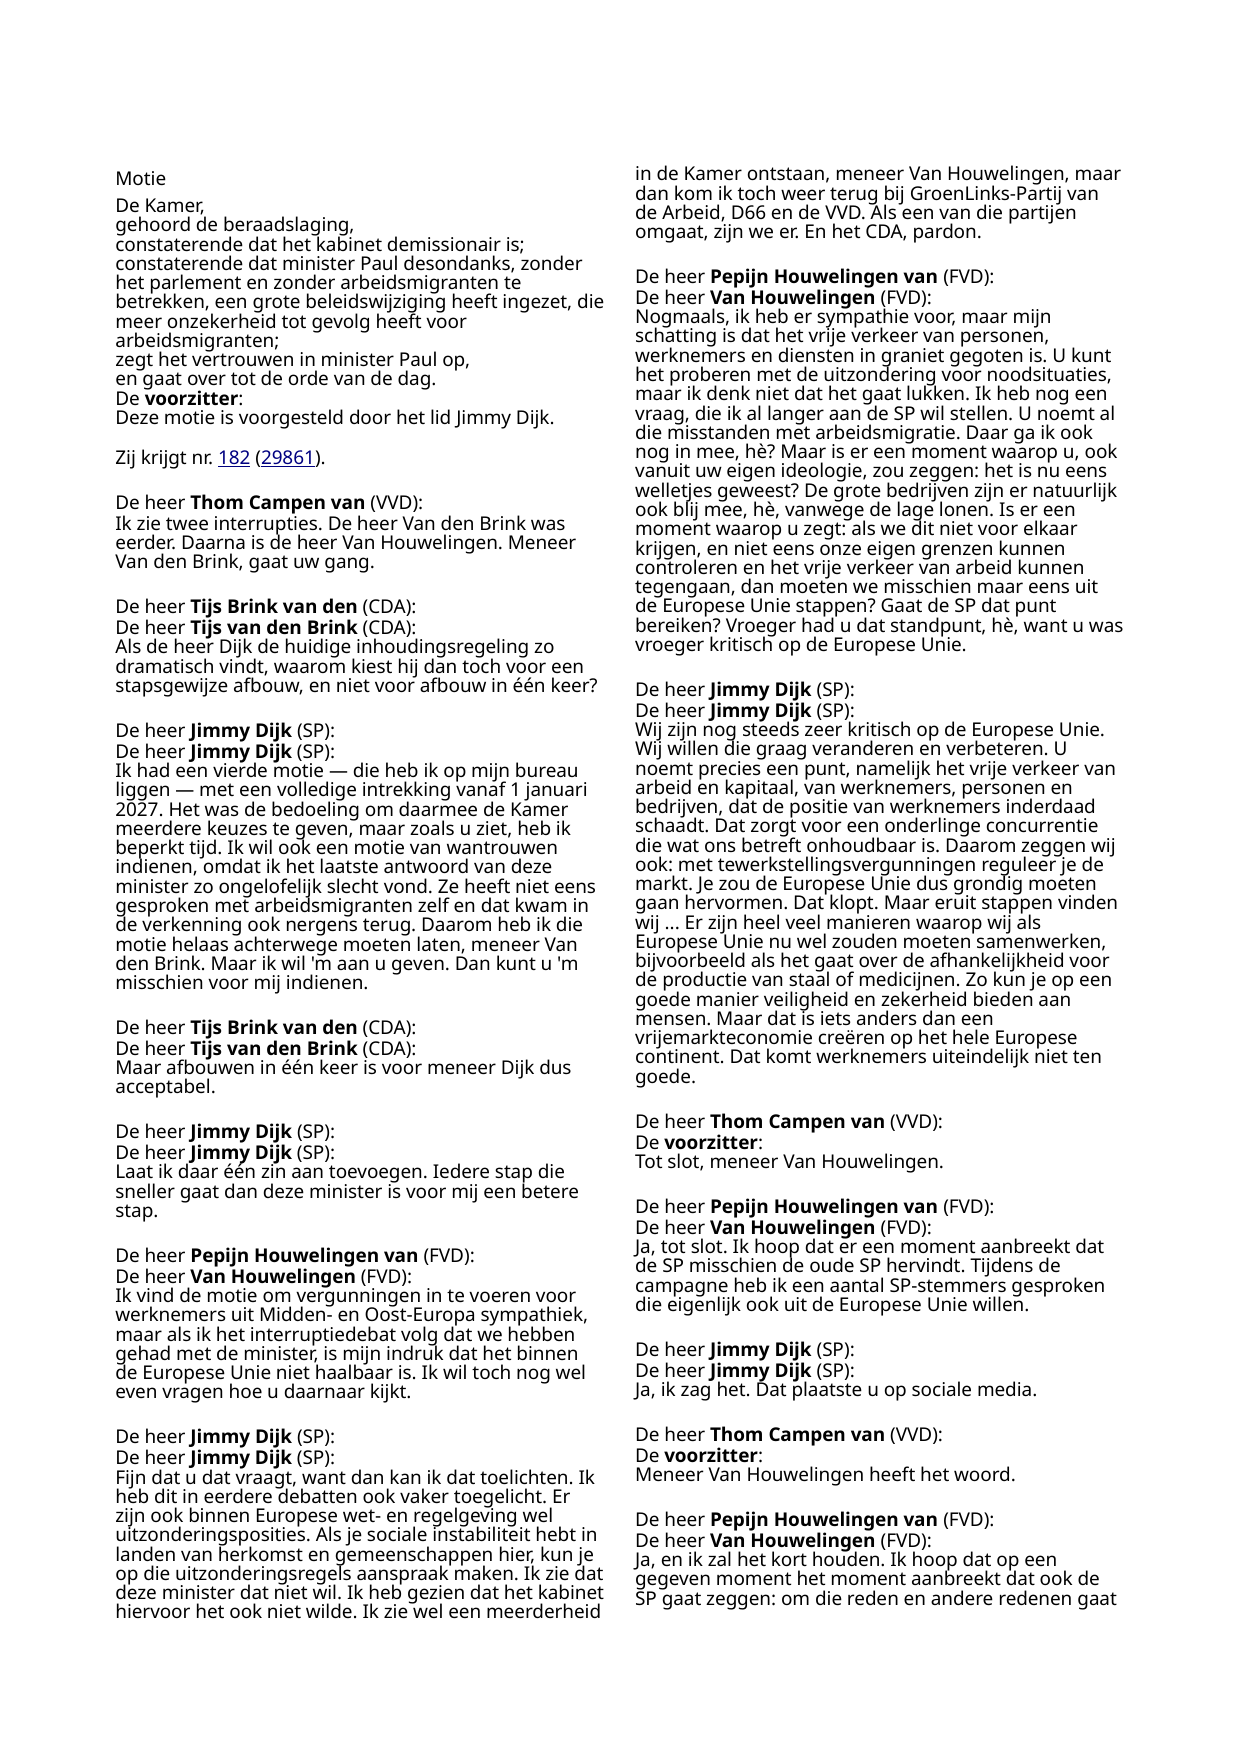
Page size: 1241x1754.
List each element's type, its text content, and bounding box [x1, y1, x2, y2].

text De heer Van Houwelingen (FVD): [635, 289, 1125, 308]
text Wij zijn nog steeds zeer kritisch op de Europese Unie. Wij willen die graag veranderen en verbeteren. U noemt precies een punt, namelijk het vrije verkeer van arbeid en kapitaal, van werknemers, personen en bedrijven, dat de positie van werknemers inderdaad schaadt. Dat zorgt voor een onderlinge concurrentie die wat ons betreft onhoudbaar is. Daarom zeggen wij ook: met tewerkstellingsvergunningen reguleer je de markt. Je zou de Europese Unie dus grondig moeten gaan hervormen. Dat klopt. Maar eruit stappen vinden wij ... Er zijn heel veel manieren waarop wij als Europese Unie nu wel zouden moeten samenwerken, bijvoorbeeld als het gaat over de afhankelijkheid voor de productie van staal of medicijnen. Zo kun je op een goede manier veiligheid en zekerheid bieden aan mensen. Maar dat is iets anders dan een vrijemarkteconomie creëren op het hele Europese continent. Dat komt werknemers uiteindelijk niet ten goede. [635, 721, 1125, 1087]
text De heer Jimmy Dijk (SP): [635, 676, 1125, 702]
text Tot slot, meneer Van Houwelingen. [635, 1153, 1125, 1172]
text De heer Tijs van den Brink (CDA): [115, 1040, 605, 1059]
text De heer Jimmy Dijk (SP): [115, 1118, 605, 1144]
text Nogmaals, ik heb er sympathie voor, maar mijn schatting is dat het vrije verkeer van personen, werknemers en diensten in graniet gegoten is. U kunt het proberen met de uitzondering voor noodsituaties, maar ik denk niet dat het gaat lukken. Ik heb nog een vraag, die ik al langer aan de SP wil stellen. U noemt al die misstanden met arbeidsmigratie. Daar ga ik ook nog in mee, hè? Maar is er een moment waarop u, ook vanuit uw eigen ideologie, zou zeggen: het is nu eens welletjes geweest? De grote bedrijven zijn er natuurlijk ook blij mee, hè, vanwege de lage lonen. Is er een moment waarop u zegt: als we dit niet voor elkaar krijgen, en niet eens onze eigen grenzen kunnen controleren en het vrije verkeer van arbeid kunnen tegengaan, dan moeten we misschien maar eens uit de Europese Unie stappen? Gaat de SP dat punt bereiken? Vroeger had u dat standpunt, hè, want u was vroeger kritisch op de Europese Unie. [635, 308, 1125, 655]
text Ja, en ik zal het kort houden. Ik hoop dat op een gegeven moment het moment aanbreekt dat ook de SP gaat zeggen: om die reden en andere redenen gaat [635, 1551, 1125, 1609]
text De heer Thom Campen van (VVD): [635, 1108, 1125, 1134]
text Ja, ik zag het. Dat plaatste u op sociale media. [635, 1381, 1125, 1400]
text De heer Pepijn Houwelingen van (FVD): [635, 263, 1125, 289]
text De heer Pepijn Houwelingen van (FVD): [635, 1506, 1125, 1532]
text Meneer Van Houwelingen heeft het woord. [635, 1466, 1125, 1485]
text Laat ik daar één zin aan toevoegen. Iedere stap die sneller gaat dan deze minister is voor mij een betere stap. [115, 1163, 605, 1221]
text De heer Jimmy Dijk (SP): [115, 717, 605, 743]
text De heer Jimmy Dijk (SP): [635, 1362, 1125, 1381]
text Zij krijgt nr. 182 (29861). [115, 449, 605, 468]
text De heer Jimmy Dijk (SP): [115, 743, 605, 762]
text in de Kamer ontstaan, meneer Van Houwelingen, maar dan kom ik toch weer terug bij GroenLinks-Partij van de Arbeid, D66 en de VVD. Als een van die partijen omgaat, zijn we er. En het CDA, pardon. [635, 165, 1125, 242]
text constaterende dat minister Paul desondanks, zonder het parlement en zonder arbeidsmigranten te betrekken, een grote beleidswijziging heeft ingezet, die meer onzekerheid tot gevolg heeft voor arbeidsmigranten; [115, 255, 605, 351]
text De heer Pepijn Houwelingen van (FVD): [635, 1193, 1125, 1219]
text De heer Jimmy Dijk (SP): [115, 1449, 605, 1469]
text De heer Thom Campen van (VVD): [635, 1421, 1125, 1447]
text Ik vind de motie om vergunningen in te voeren voor werknemers uit Midden- en Oost-Europa sympathiek, maar als ik het interruptiedebat volg dat we hebben gehad met de minister, is mijn indruk dat het binnen de Europese Unie niet haalbaar is. Ik wil toch nog wel even vragen hoe u daarnaar kijkt. [115, 1287, 605, 1403]
text De Kamer, [115, 197, 605, 216]
text De heer Jimmy Dijk (SP): [115, 1144, 605, 1163]
text Deze motie is voorgesteld door het lid Jimmy Dijk. [115, 409, 605, 428]
text De voorzitter: [115, 390, 605, 409]
text De heer Pepijn Houwelingen van (FVD): [115, 1242, 605, 1268]
text Motie [115, 165, 605, 191]
text De voorzitter: [635, 1134, 1125, 1153]
text De heer Jimmy Dijk (SP): [635, 1336, 1125, 1362]
text Ik zie twee interrupties. De heer Van den Brink was eerder. Daarna is de heer Van Houwelingen. Meneer Van den Brink, gaat uw gang. [115, 515, 605, 573]
text Maar afbouwen in één keer is voor meneer Dijk dus acceptabel. [115, 1059, 605, 1098]
text De heer Jimmy Dijk (SP): [115, 1424, 605, 1449]
text De heer Van Houwelingen (FVD): [115, 1268, 605, 1287]
text De heer Tijs van den Brink (CDA): [115, 619, 605, 638]
text De heer Van Houwelingen (FVD): [635, 1219, 1125, 1238]
text De heer Tijs Brink van den (CDA): [115, 1014, 605, 1040]
text gehoord de beraadslaging, [115, 216, 605, 236]
text De heer Van Houwelingen (FVD): [635, 1532, 1125, 1551]
text Fijn dat u dat vraagt, want dan kan ik dat toelichten. Ik heb dit in eerdere debatten ook vaker toegelicht. Er zijn ook binnen Europese wet- en regelgeving wel uitzonderingsposities. Als je sociale instabiliteit hebt in landen van herkomst en gemeenschappen hier, kun je op die uitzonderingsregels aanspraak maken. Ik zie dat deze minister dat niet wil. Ik heb gezien dat het kabinet hiervoor het ook niet wilde. Ik zie wel een meerderheid [115, 1469, 605, 1623]
text De heer Jimmy Dijk (SP): [635, 702, 1125, 721]
text Ik had een vierde motie — die heb ik op mijn bureau liggen — met een volledige intrekking vanaf 1 januari 2027. Het was de bedoeling om daarmee de Kamer meerdere keuzes te geven, maar zoals u ziet, heb ik beperkt tijd. Ik wil ook een motie van wantrouwen indienen, omdat ik het laatste antwoord van deze minister zo ongelofelijk slecht vond. Ze heeft niet eens gesproken met arbeidsmigranten zelf en dat kwam in de verkenning ook nergens terug. Daarom heb ik die motie helaas achterwege moeten laten, meneer Van den Brink. Maar ik wil 'm aan u geven. Dan kunt u 'm misschien voor mij indienen. [115, 762, 605, 993]
text Ja, tot slot. Ik hoop dat er een moment aanbreekt dat de SP misschien de oude SP hervindt. Tijdens de campagne heb ik een aantal SP-stemmers gesproken die eigenlijk ook uit de Europese Unie willen. [635, 1238, 1125, 1315]
text constaterende dat het kabinet demissionair is; [115, 236, 605, 255]
text zegt het vertrouwen in minister Paul op, [115, 351, 605, 370]
text De heer Tijs Brink van den (CDA): [115, 593, 605, 619]
text De heer Thom Campen van (VVD): [115, 489, 605, 515]
text en gaat over tot de orde van de dag. [115, 370, 605, 390]
text Als de heer Dijk de huidige inhoudingsregeling zo dramatisch vindt, waarom kiest hij dan toch voor een stapsgewijze afbouw, en niet voor afbouw in één keer? [115, 638, 605, 696]
text De voorzitter: [635, 1447, 1125, 1466]
